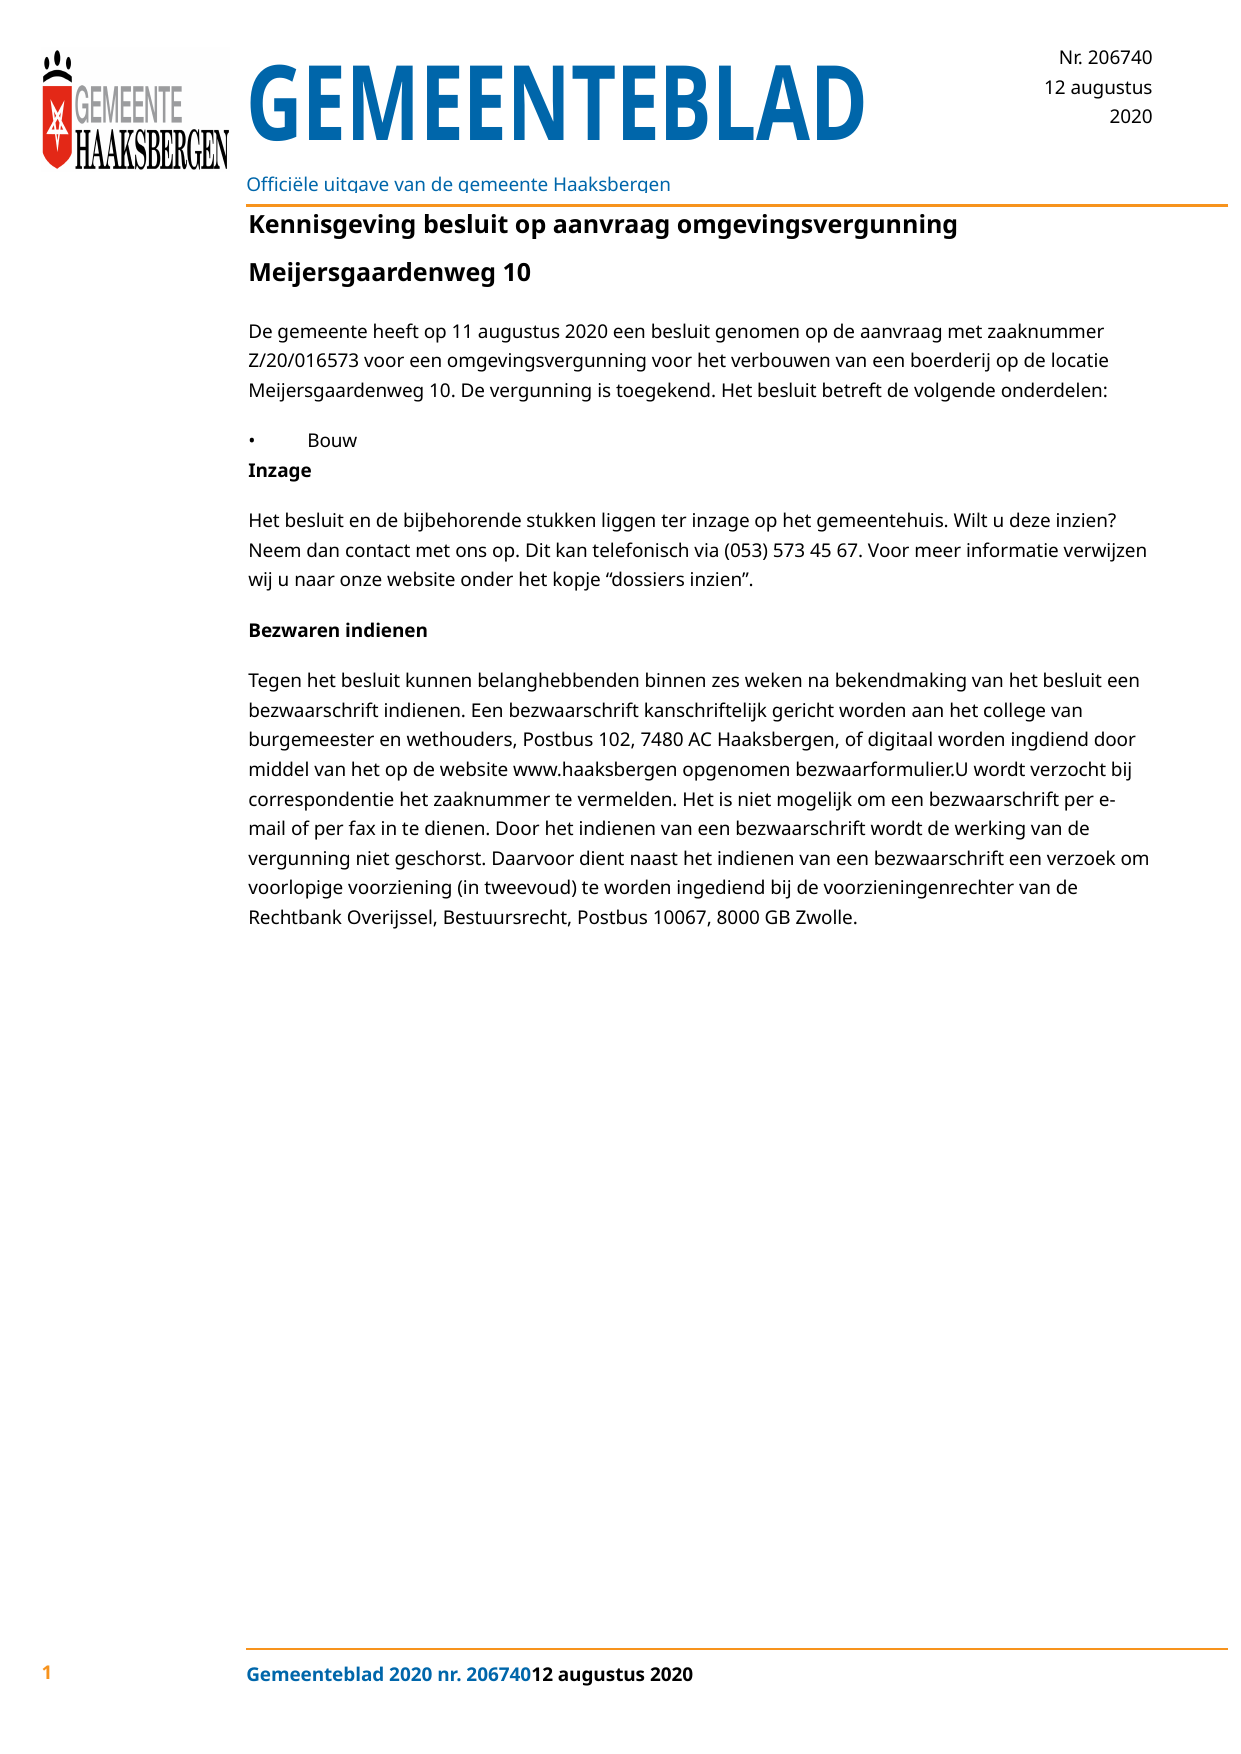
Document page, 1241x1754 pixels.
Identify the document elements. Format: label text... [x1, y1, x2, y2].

picture [41, 47, 231, 172]
text Bezwaren indienen [248, 617, 1152, 643]
list Bouw [248, 427, 1152, 453]
text Het besluit en de bijbehorende stukken liggen ter inzage op het gemeentehuis. Wilt u deze inzien? Neem dan contact met ons op. Dit kan telefonisch via (053) 573 45 67. Voor meer informatie verwijzen wij u naar onze website onder het kopje “dossiers inzien”. [248, 507, 1152, 592]
text De gemeente heeft op 11 augustus 2020 een besluit genomen op de aanvraag met zaaknummer Z/20/016573 voor een omgevingsvergunning voor het verbouwen van een boerderij op de locatie Meijersgaardenweg 10. De vergunning is toegekend. Het besluit betreft de volgende onderdelen: [248, 318, 1152, 403]
text Tegen het besluit kunnen belanghebbenden binnen zes weken na bekendmaking van het besluit een bezwaarschrift indienen. Een bezwaarschrift kanschriftelijk gericht worden aan het college van burgemeester en wethouders, Postbus 102, 7480 AC Haaksbergen, of digitaal worden ingdiend door middel van het op de website www.haaksbergen opgenomen bezwaarformulier.U wordt verzocht bij correspondentie het zaaknummer te vermelden. Het is niet mogelijk om een bezwaarschrift per e-mail of per fax in te dienen. Door het indienen van een bezwaarschrift wordt de werking van de vergunning niet geschorst. Daarvoor dient naast het indienen van een bezwaarschrift een verzoek om voorlopige voorziening (in tweevoud) te worden ingediend bij de voorzieningenrechter van de Rechtbank Overijssel, Bestuursrecht, Postbus 10067, 8000 GB Zwolle. [248, 667, 1152, 930]
text Inzage [248, 457, 1152, 483]
text Kennisgeving besluit op aanvraag omgevingsvergunning Meijersgaardenweg 10 [248, 207, 1152, 288]
